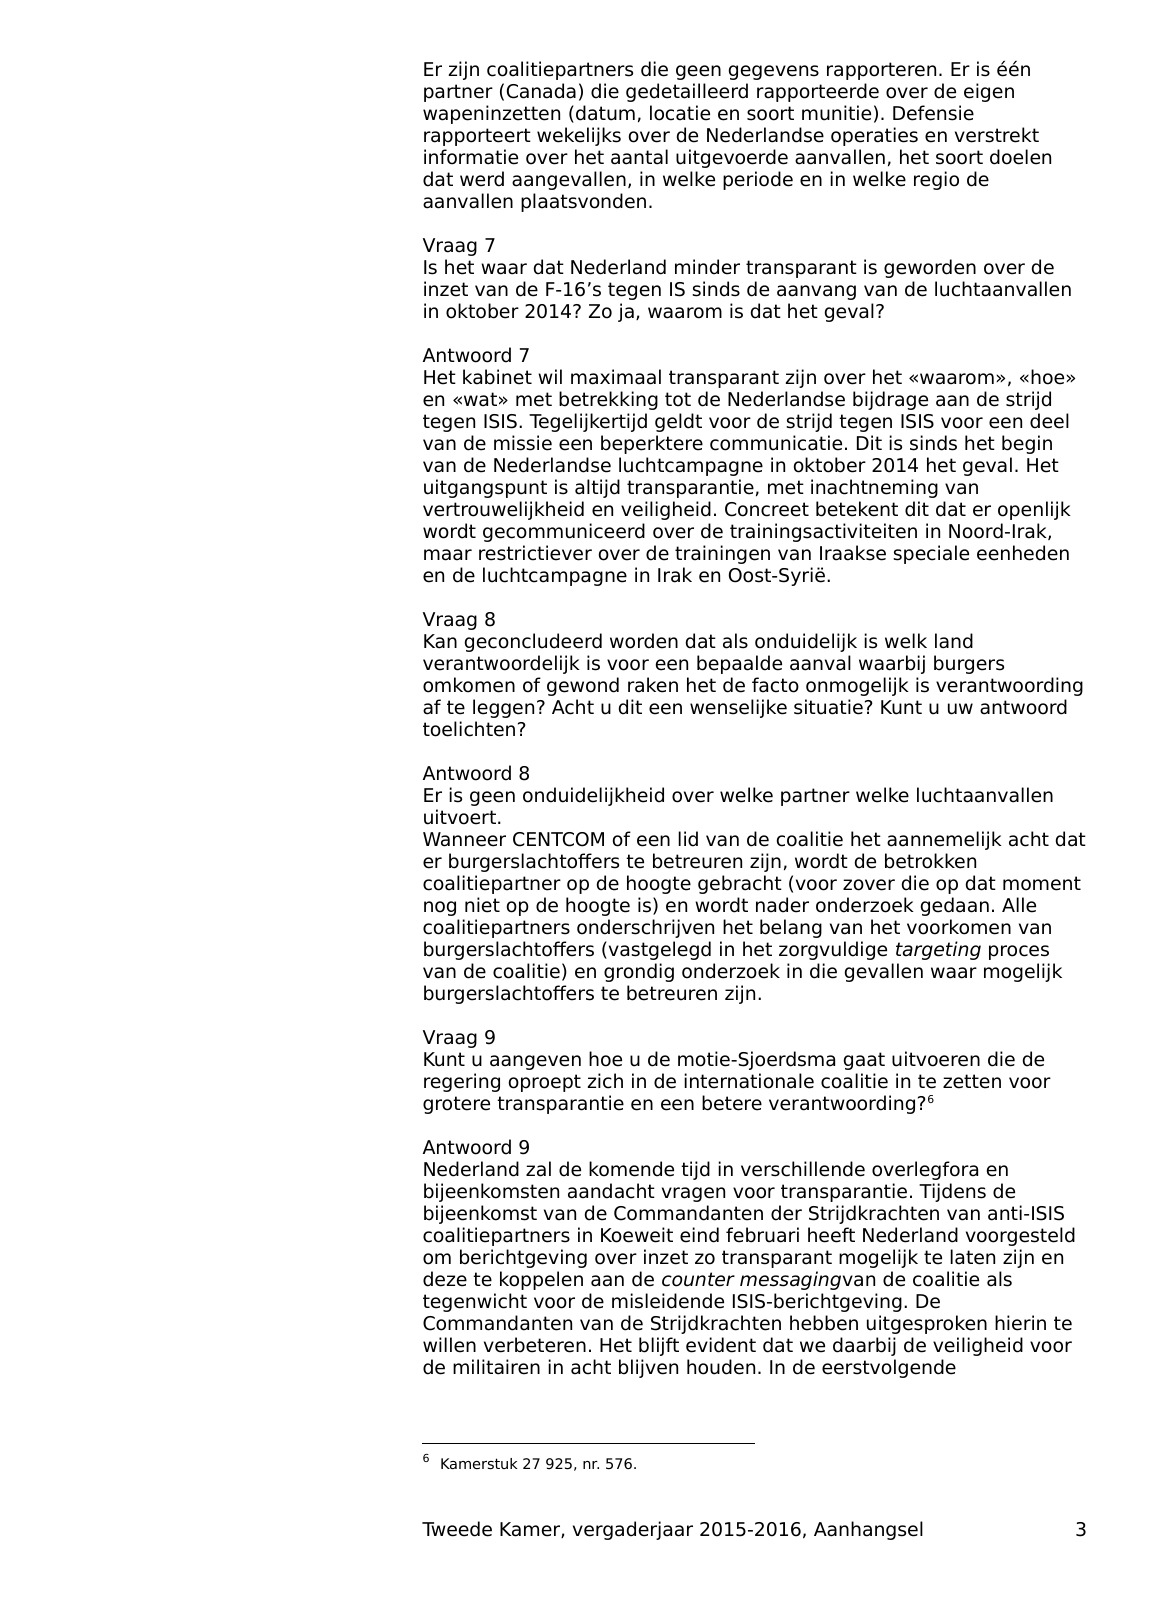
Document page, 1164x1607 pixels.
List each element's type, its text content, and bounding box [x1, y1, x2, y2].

text Kamerstuk 27 925, nr. 576. [422, 1452, 1087, 1474]
text Antwoord 7 [422, 345, 1087, 367]
text Kan geconcludeerd worden dat als onduidelijk is welk land verantwoordelijk is voor een bepaalde aanval waarbij burgers omkomen of gewond raken het de facto onmogelijk is verantwoording af te leggen? Acht u dit een wenselijke situatie? Kunt u uw antwoord toelichten? [422, 631, 1087, 741]
text Antwoord 8 [422, 763, 1087, 785]
text Vraag 9 [422, 1027, 1087, 1049]
text Antwoord 9 [422, 1137, 1087, 1159]
text Wanneer CENTCOM of een lid van de coalitie het aannemelijk acht dat er burgerslachtoffers te betreuren zijn, wordt de betrokken coalitiepartner op de hoogte gebracht (voor zover die op dat moment nog niet op de hoogte is) en wordt nader onderzoek gedaan. Alle coalitiepartners onderschrijven het belang van het voorkomen van burgerslachtoffers (vastgelegd in het zorgvuldige targeting proces van de coalitie) en grondig onderzoek in die gevallen waar mogelijk burgerslachtoffers te betreuren zijn. [422, 829, 1087, 1005]
text Nederland zal de komende tijd in verschillende overlegfora en bijeenkomsten aandacht vragen voor transparantie. Tijdens de bijeenkomst van de Commandanten der Strijdkrachten van anti-ISIS coalitiepartners in Koeweit eind februari heeft Nederland voorgesteld om berichtgeving over inzet zo transparant mogelijk te laten zijn en deze te koppelen aan de counter messagingvan de coalitie als tegenwicht voor de misleidende ISIS-berichtgeving. De Commandanten van de Strijdkrachten hebben uitgesproken hierin te willen verbeteren. Het blijft evident dat we daarbij de veiligheid voor de militairen in acht blijven houden. In de eerstvolgende [422, 1159, 1087, 1379]
text Het kabinet wil maximaal transparant zijn over het «waarom», «hoe» en «wat» met betrekking tot de Nederlandse bijdrage aan de strijd tegen ISIS. Tegelijkertijd geldt voor de strijd tegen ISIS voor een deel van de missie een beperktere communicatie. Dit is sinds het begin van de Nederlandse luchtcampagne in oktober 2014 het geval. Het uitgangspunt is altijd transparantie, met inachtneming van vertrouwelijkheid en veiligheid. Concreet betekent dit dat er openlijk wordt gecommuniceerd over de trainingsactiviteiten in Noord-Irak, maar restrictiever over de trainingen van Iraakse speciale eenheden en de luchtcampagne in Irak en Oost-Syrië. [422, 367, 1087, 587]
text Er is geen onduidelijkheid over welke partner welke luchtaanvallen uitvoert. [422, 785, 1087, 829]
text Kunt u aangeven hoe u de motie-Sjoerdsma gaat uitvoeren die de regering oproept zich in de internationale coalitie in te zetten voor grotere transparantie en een betere verantwoording? [422, 1049, 1087, 1115]
text Vraag 8 [422, 609, 1087, 631]
text Er zijn coalitiepartners die geen gegevens rapporteren. Er is één partner (Canada) die gedetailleerd rapporteerde over de eigen wapeninzetten (datum, locatie en soort munitie). Defensie rapporteert wekelijks over de Nederlandse operaties en verstrekt informatie over het aantal uitgevoerde aanvallen, het soort doelen dat werd aangevallen, in welke periode en in welke regio de aanvallen plaatsvonden. [422, 59, 1087, 213]
text Is het waar dat Nederland minder transparant is geworden over de inzet van de F-16’s tegen IS sinds de aanvang van de luchtaanvallen in oktober 2014? Zo ja, waarom is dat het geval? [422, 257, 1087, 323]
text Vraag 7 [422, 235, 1087, 257]
